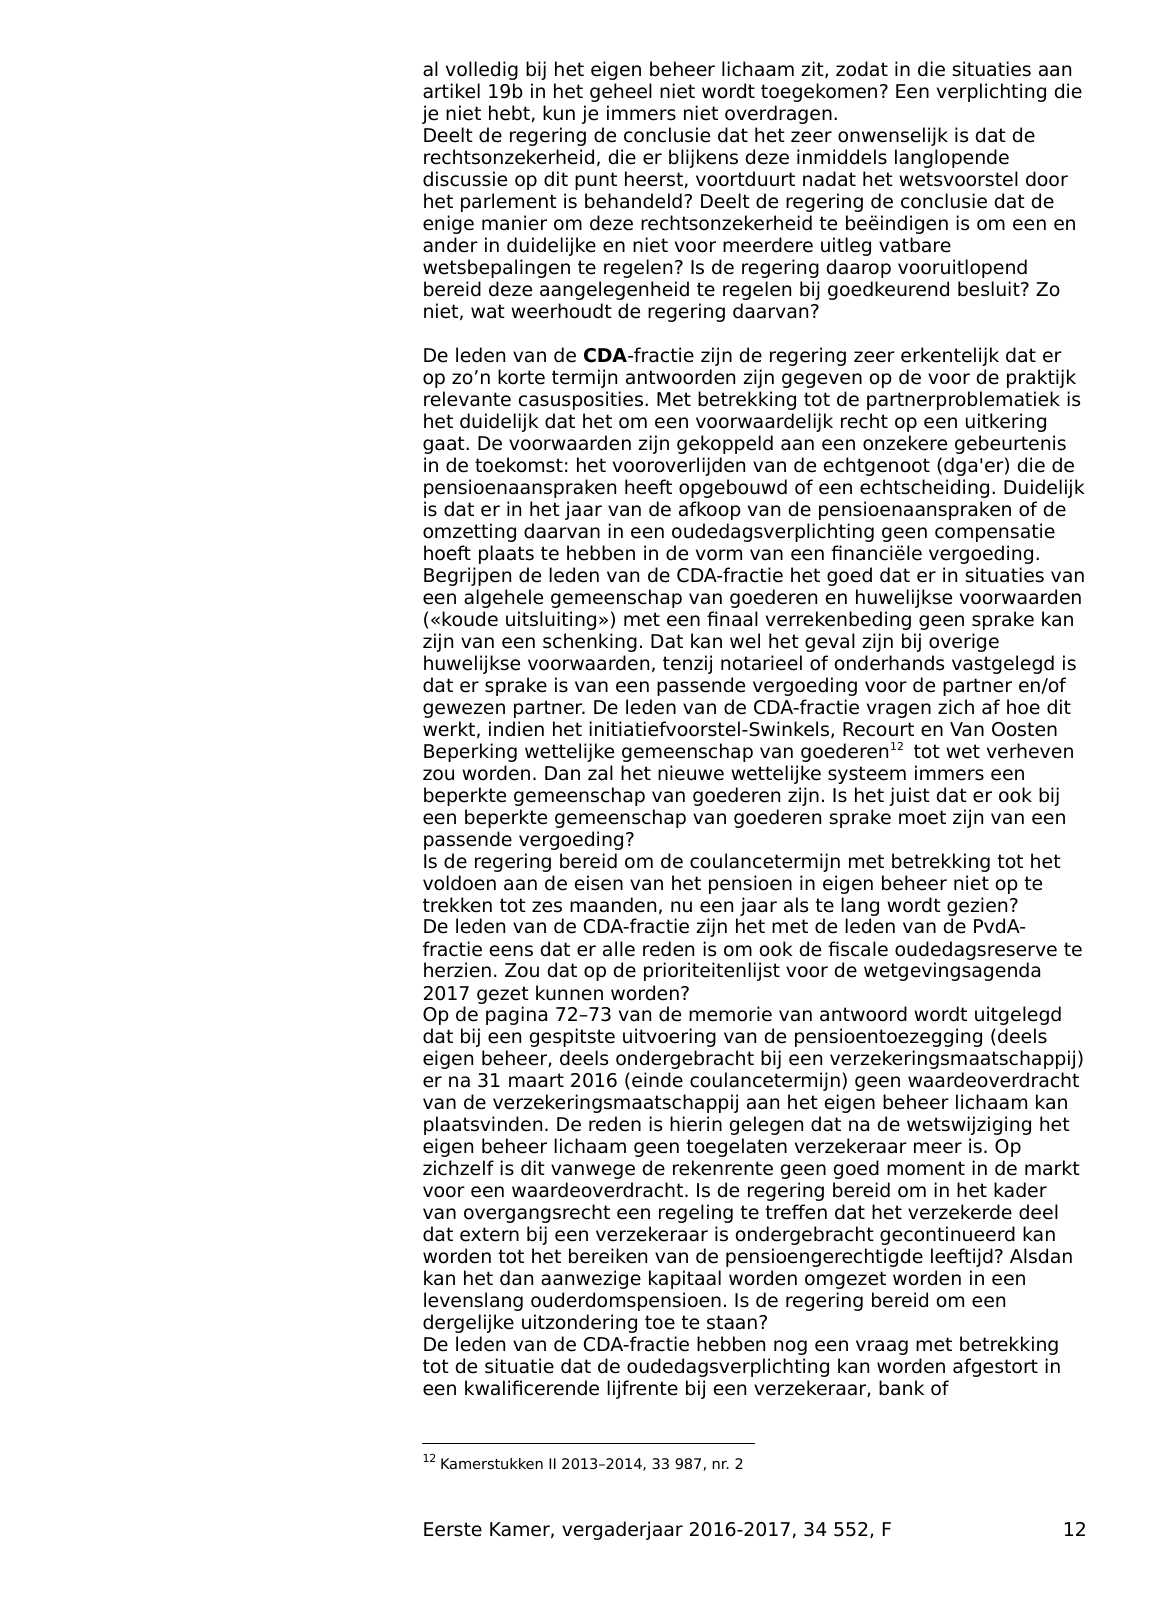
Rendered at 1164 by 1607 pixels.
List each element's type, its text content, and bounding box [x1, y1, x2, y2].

text Kamerstukken II 2013–2014, 33 987, nr. 2 [422, 1452, 1087, 1474]
text al volledig bij het eigen beheer lichaam zit, zodat in die situaties aan artikel 19b in het geheel niet wordt toegekomen? Een verplichting die je niet hebt, kun je immers niet overdragen. [422, 59, 1087, 125]
text De leden van de CDA-fractie zijn het met de leden van de PvdA-fractie eens dat er alle reden is om ook de fiscale oudedagsreserve te herzien. Zou dat op de prioriteitenlijst voor de wetgevingsagenda 2017 gezet kunnen worden? [422, 916, 1087, 1004]
text Op de pagina 72–73 van de memorie van antwoord wordt uitgelegd dat bij een gespitste uitvoering van de pensioentoezegging (deels eigen beheer, deels ondergebracht bij een verzekeringsmaatschappij) er na 31 maart 2016 (einde coulancetermijn) geen waardeoverdracht van de verzekeringsmaatschappij aan het eigen beheer lichaam kan plaatsvinden. De reden is hierin gelegen dat na de wetswijziging het eigen beheer lichaam geen toegelaten verzekeraar meer is. Op zichzelf is dit vanwege de rekenrente geen goed moment in de markt voor een waardeoverdracht. Is de regering bereid om in het kader van overgangsrecht een regeling te treffen dat het verzekerde deel dat extern bij een verzekeraar is ondergebracht gecontinueerd kan worden tot het bereiken van de pensioengerechtigde leeftijd? Alsdan kan het dan aanwezige kapitaal worden omgezet worden in een levenslang ouderdomspensioen. Is de regering bereid om een dergelijke uitzondering toe te staan? [422, 1004, 1087, 1334]
text De leden van de CDA-fractie zijn de regering zeer erkentelijk dat er op zo’n korte termijn antwoorden zijn gegeven op de voor de praktijk relevante casusposities. Met betrekking tot de partnerproblematiek is het duidelijk dat het om een voorwaardelijk recht op een uitkering gaat. De voorwaarden zijn gekoppeld aan een onzekere gebeurtenis in de toekomst: het vooroverlijden van de echtgenoot (dga'er) die de pensioenaanspraken heeft opgebouwd of een echtscheiding. Duidelijk is dat er in het jaar van de afkoop van de pensioenaanspraken of de omzetting daarvan in een oudedagsverplichting geen compensatie hoeft plaats te hebben in de vorm van een financiële vergoeding. Begrijpen de leden van de CDA-fractie het goed dat er in situaties van een algehele gemeenschap van goederen en huwelijkse voorwaarden («koude uitsluiting») met een finaal verrekenbeding geen sprake kan zijn van een schenking. Dat kan wel het geval zijn bij overige huwelijkse voorwaarden, tenzij notarieel of onderhands vastgelegd is dat er sprake is van een passende vergoeding voor de partner en/of gewezen partner. De leden van de CDA-fractie vragen zich af hoe dit werkt, indien het initiatiefvoorstel-Swinkels, Recourt en Van Oosten Beperking wettelijke gemeenschap van goederen tot wet verheven zou worden. Dan zal het nieuwe wettelijke systeem immers een beperkte gemeenschap van goederen zijn. Is het juist dat er ook bij een beperkte gemeenschap van goederen sprake moet zijn van een passende vergoeding? [422, 345, 1087, 851]
text De leden van de CDA-fractie hebben nog een vraag met betrekking tot de situatie dat de oudedagsverplichting kan worden afgestort in een kwalificerende lijfrente bij een verzekeraar, bank of [422, 1334, 1087, 1400]
text Deelt de regering de conclusie dat het zeer onwenselijk is dat de rechtsonzekerheid, die er blijkens deze inmiddels langlopende discussie op dit punt heerst, voortduurt nadat het wetsvoorstel door het parlement is behandeld? Deelt de regering de conclusie dat de enige manier om deze rechtsonzekerheid te beëindigen is om een en ander in duidelijke en niet voor meerdere uitleg vatbare wetsbepalingen te regelen? Is de regering daarop vooruitlopend bereid deze aangelegenheid te regelen bij goedkeurend besluit? Zo niet, wat weerhoudt de regering daarvan? [422, 125, 1087, 323]
text Is de regering bereid om de coulancetermijn met betrekking tot het voldoen aan de eisen van het pensioen in eigen beheer niet op te trekken tot zes maanden, nu een jaar als te lang wordt gezien? [422, 851, 1087, 916]
